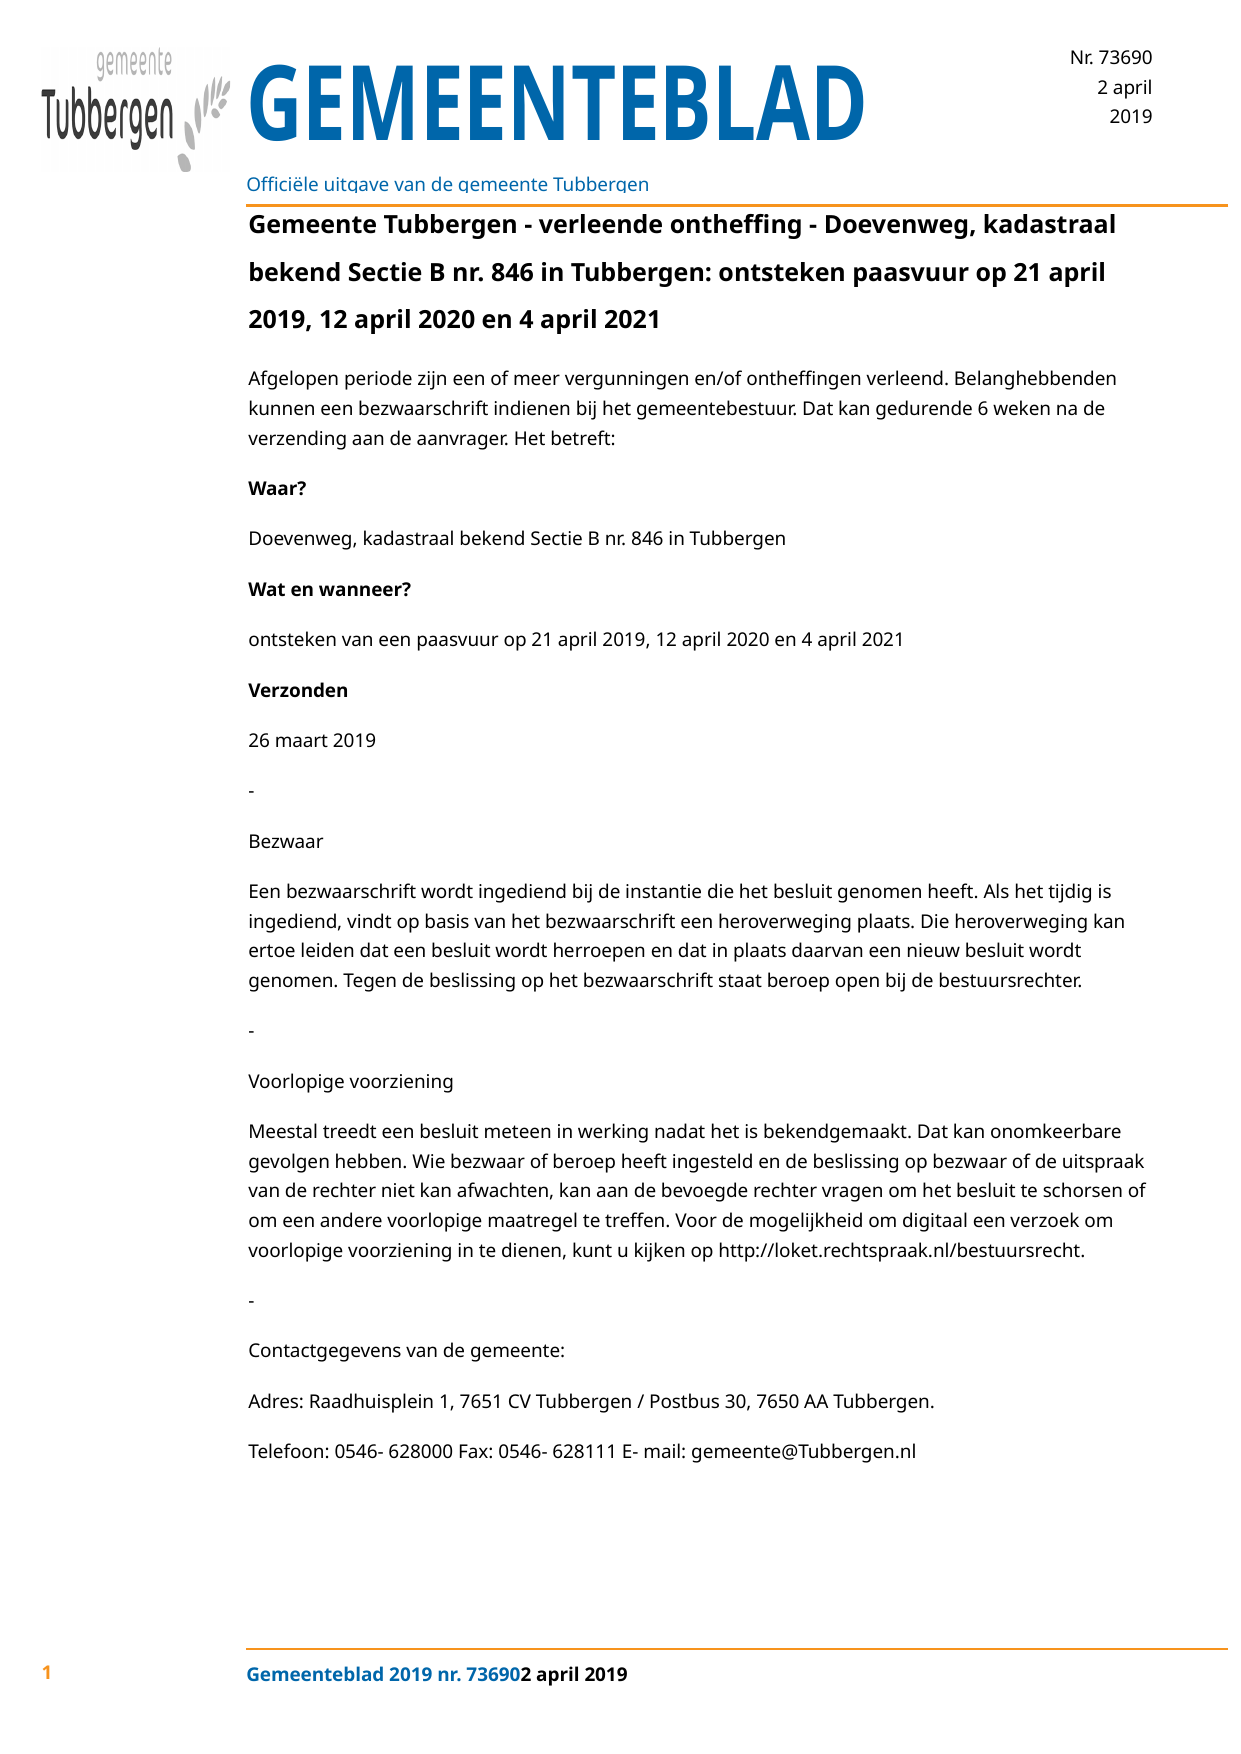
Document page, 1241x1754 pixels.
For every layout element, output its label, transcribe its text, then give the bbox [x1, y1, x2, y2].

text Doevenweg, kadastraal bekend Sectie B nr. 846 in Tubbergen [248, 526, 1152, 551]
text Afgelopen periode zijn een of meer vergunningen en/of ontheffingen verleend. Belanghebbenden kunnen een bezwaarschrift indienen bij het gemeentebestuur. Dat kan gedurende 6 weken na de verzending aan de aanvrager. Het betreft: [248, 366, 1152, 450]
text - [248, 1018, 1152, 1043]
text - [248, 1287, 1152, 1313]
text Voorlopige voorziening [248, 1068, 1152, 1094]
text Bezwaar [248, 828, 1152, 854]
text Adres: Raadhuisplein 1, 7651 CV Tubbergen / Postbus 30, 7650 AA Tubbergen. [248, 1388, 1152, 1414]
text ontsteken van een paasvuur op 21 april 2019, 12 april 2020 en 4 april 2021 [248, 626, 1152, 652]
text Telefoon: 0546- 628000 Fax: 0546- 628111 E- mail: gemeente@Tubbergen.nl [248, 1438, 1152, 1464]
text Een bezwaarschrift wordt ingediend bij de instantie die het besluit genomen heeft. Als het tijdig is ingediend, vindt op basis van het bezwaarschrift een heroverweging plaats. Die heroverweging kan ertoe leiden dat een besluit wordt herroepen en dat in plaats daarvan een nieuw besluit wordt genomen. Tegen de beslissing op het bezwaarschrift staat beroep open bij de bestuursrechter. [248, 878, 1152, 993]
text Contactgegevens van de gemeente: [248, 1338, 1152, 1363]
picture [41, 47, 231, 172]
text Gemeente Tubbergen - verleende ontheffing - Doevenweg, kadastraal bekend Sectie B nr. 846 in Tubbergen: ontsteken paasvuur op 21 april 2019, 12 april 2020 en 4 april 2021 [248, 207, 1152, 336]
text 26 maart 2019 [248, 727, 1152, 753]
text Waar? [248, 475, 1152, 501]
text Wat en wanneer? [248, 576, 1152, 602]
text - [248, 778, 1152, 803]
text Meestal treedt een besluit meteen in werking nadat het is bekendgemaakt. Dat kan onomkeerbare gevolgen hebben. Wie bezwaar of beroep heeft ingesteld en de beslissing op bezwaar of de uitspraak van de rechter niet kan afwachten, kan aan de bevoegde rechter vragen om het besluit te schorsen of om een andere voorlopige maatregel te treffen. Voor de mogelijkheid om digitaal een verzoek om voorlopige voorziening in te dienen, kunt u kijken op http://loket.rechtspraak.nl/bestuursrecht. [248, 1118, 1152, 1262]
text Verzonden [248, 677, 1152, 702]
